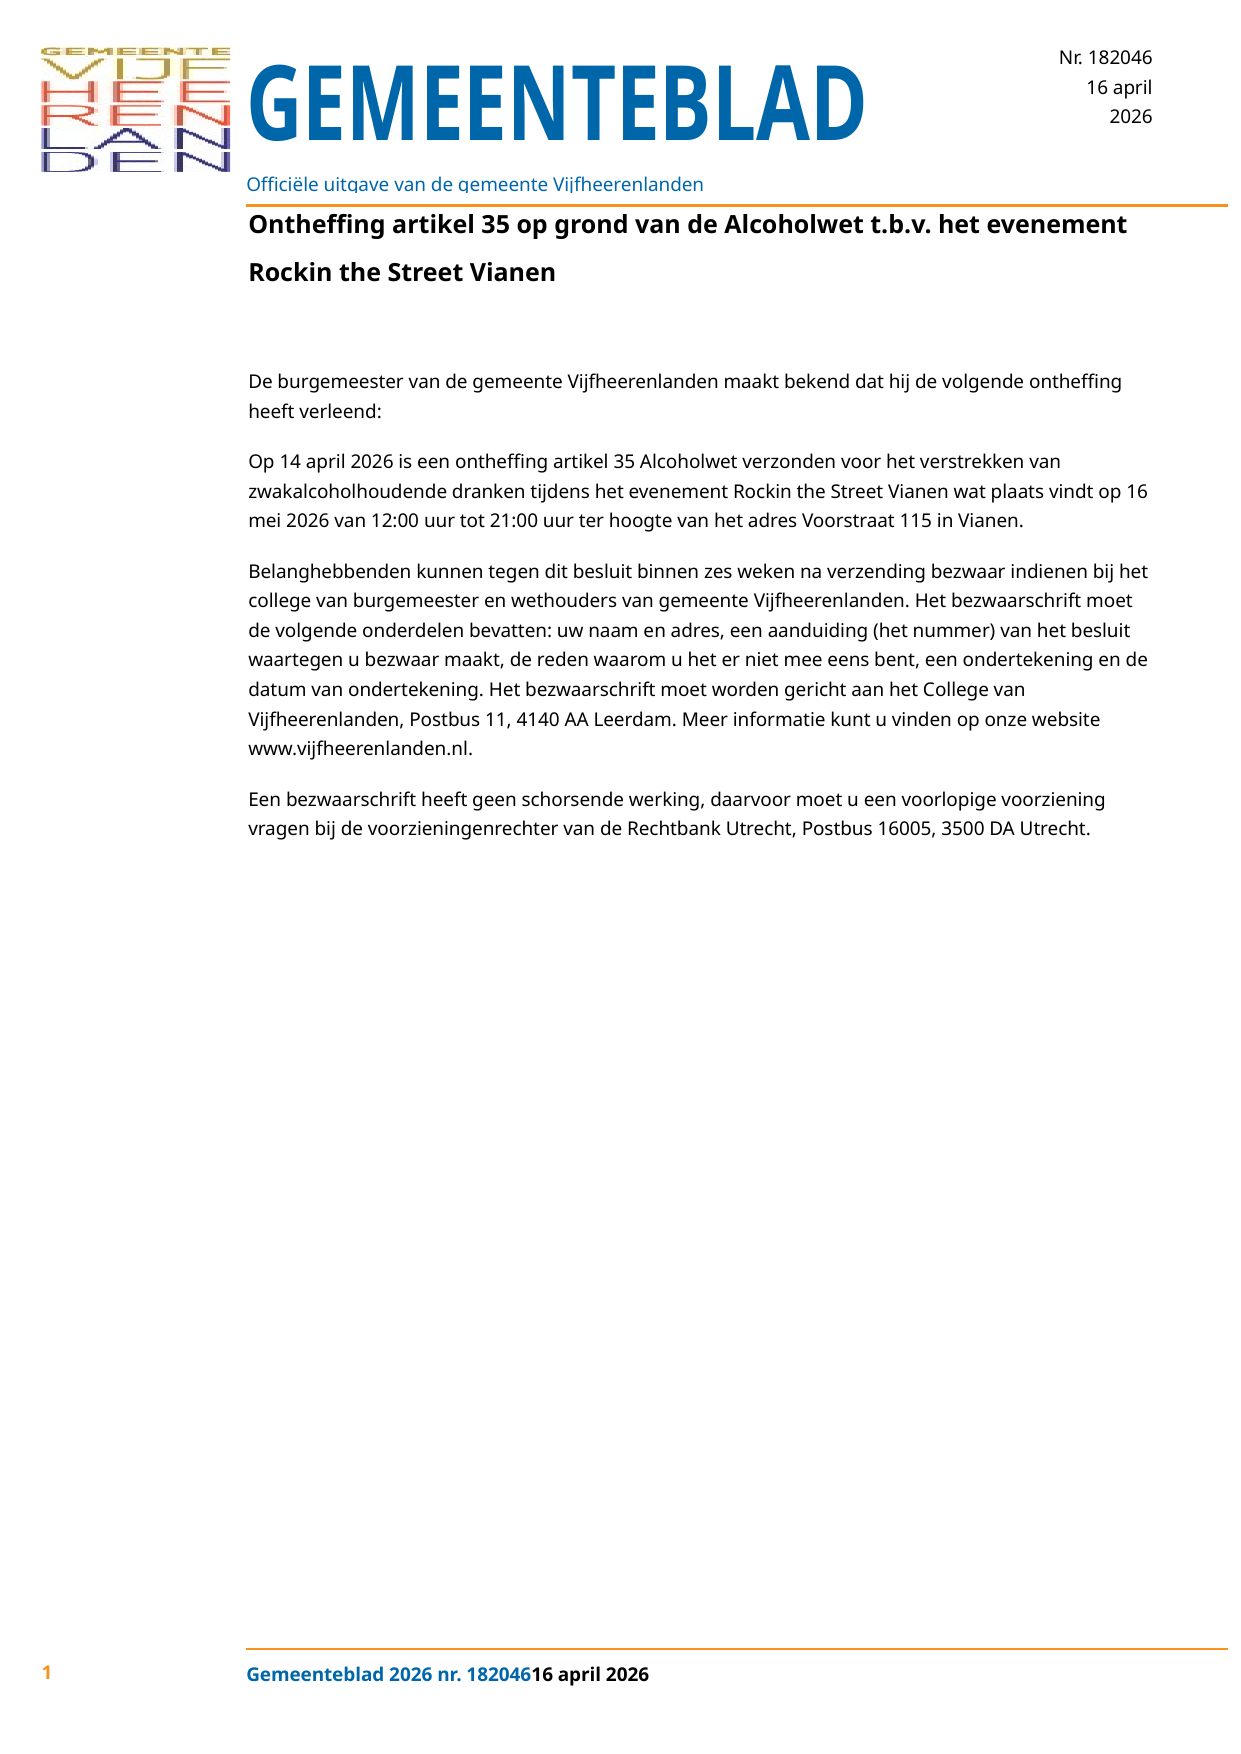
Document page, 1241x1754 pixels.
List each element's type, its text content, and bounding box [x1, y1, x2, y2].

text Een bezwaarschrift heeft geen schorsende werking, daarvoor moet u een voorlopige voorziening vragen bij de voorzieningenrechter van de Rechtbank Utrecht, Postbus 16005, 3500 DA Utrecht. [248, 786, 1152, 841]
text De burgemeester van de gemeente Vijfheerenlanden maakt bekend dat hij de volgende ontheffing heeft verleend: [248, 368, 1152, 424]
text Op 14 april 2026 is een ontheffing artikel 35 Alcoholwet verzonden voor het verstrekken van zwakalcoholhoudende dranken tijdens het evenement Rockin the Street Vianen wat plaats vindt op 16 mei 2026 van 12:00 uur tot 21:00 uur ter hoogte van het adres Voorstraat 115 in Vianen. [248, 448, 1152, 533]
text Belanghebbenden kunnen tegen dit besluit binnen zes weken na verzending bezwaar indienen bij het college van burgemeester en wethouders van gemeente Vijfheerenlanden. Het bezwaarschrift moet de volgende onderdelen bevatten: uw naam en adres, een aanduiding (het nummer) van het besluit waartegen u bezwaar maakt, de reden waarom u het er niet mee eens bent, een ondertekening en de datum van ondertekening. Het bezwaarschrift moet worden gericht aan het College van Vijfheerenlanden, Postbus 11, 4140 AA Leerdam. Meer informatie kunt u vinden op onze website www.vijfheerenlanden.nl. [248, 558, 1152, 761]
picture [41, 47, 231, 172]
text Ontheffing artikel 35 op grond van de Alcoholwet t.b.v. het evenement Rockin the Street Vianen [248, 207, 1152, 288]
